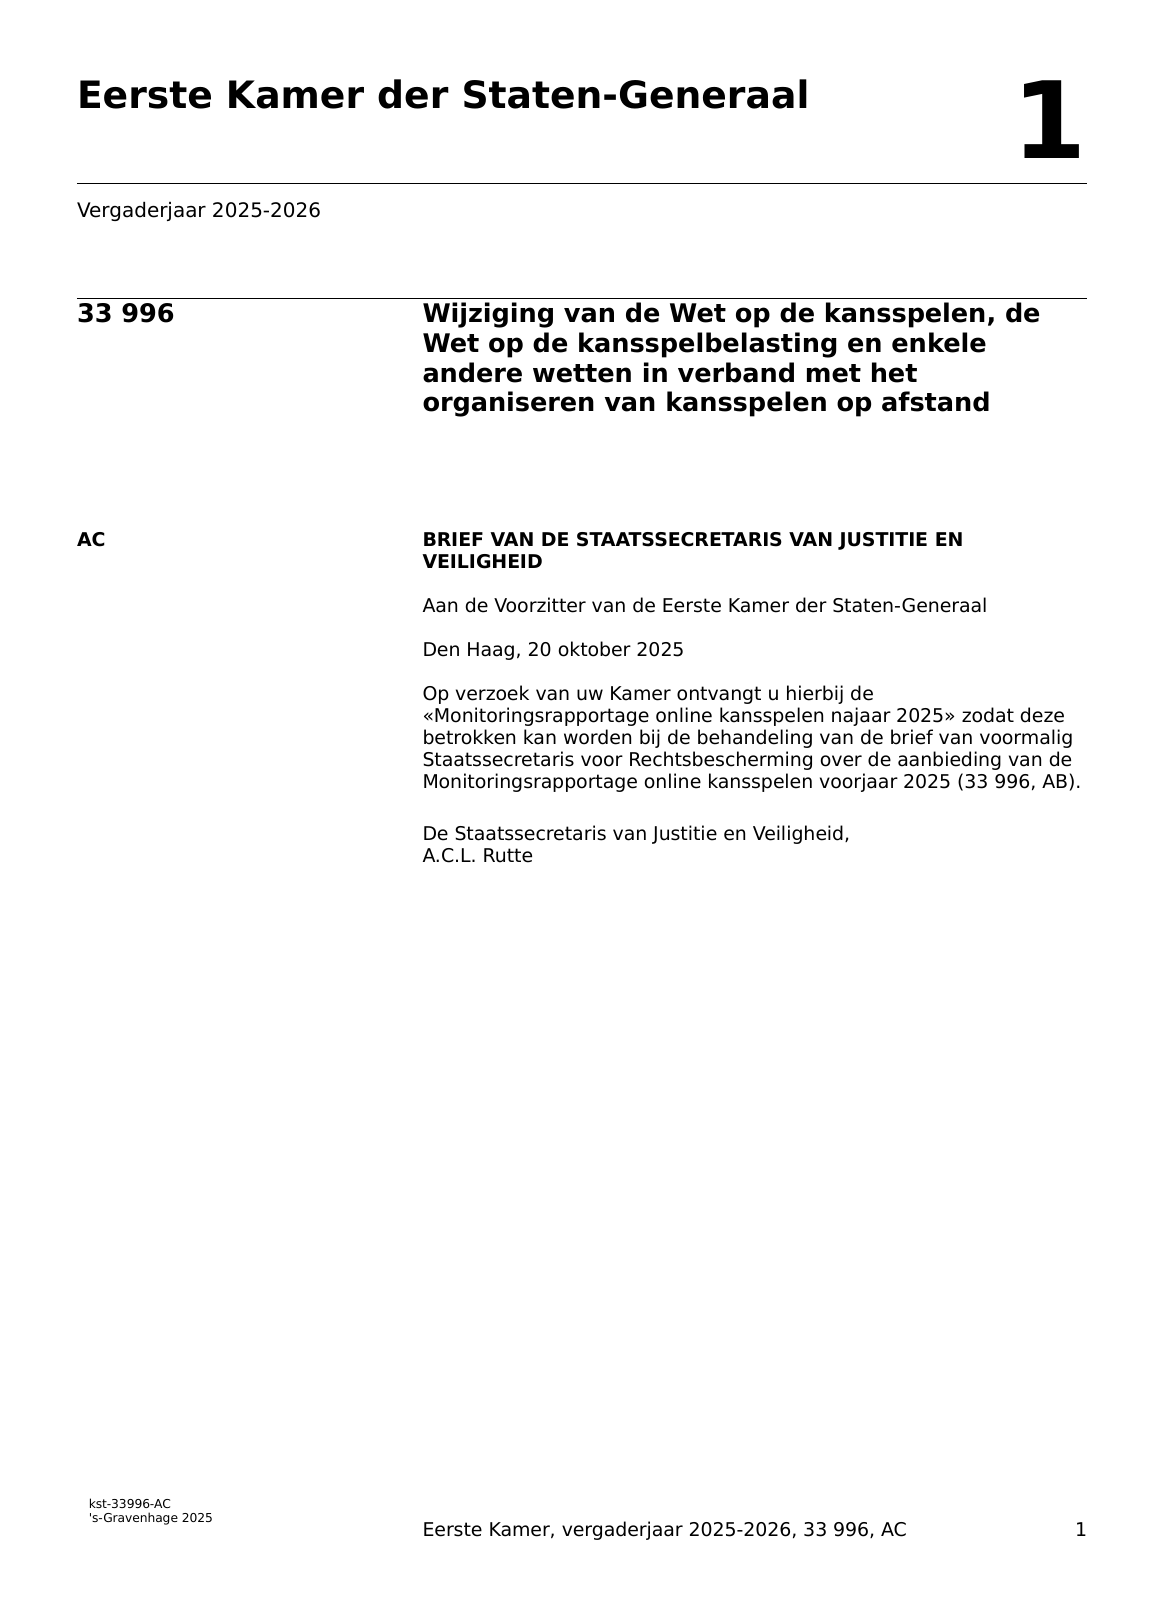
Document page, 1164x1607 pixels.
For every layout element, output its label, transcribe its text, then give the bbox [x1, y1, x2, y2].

subtitle 33 996 Wijziging van de Wet op de kansspelen, de Wet op de kansspelbelasting en enkele andere wetten in verband met het organiseren van kansspelen op afstand [77, 299, 1087, 418]
text Den Haag, 20 oktober 2025 [422, 639, 1087, 661]
text 's-Gravenhage 2025 [88, 1511, 323, 1525]
table_cell Vergaderjaar 2025-2026 [77, 184, 1087, 298]
text De Staatssecretaris van Justitie en Veiligheid, A.C.L. Rutte [422, 823, 1087, 867]
text Aan de Voorzitter van de Eerste Kamer der Staten-Generaal [422, 595, 1087, 617]
subtitle AC BRIEF VAN DE STAATSSECRETARIS VAN JUSTITIE EN VEILIGHEID [77, 529, 1087, 573]
text Op verzoek van uw Kamer ontvangt u hierbij de «Monitoringsrapportage online kansspelen najaar 2025» zodat deze betrokken kan worden bij de behandeling van de brief van voormalig Staatssecretaris voor Rechtsbescherming over de aanbieding van de Monitoringsrapportage online kansspelen voorjaar 2025 (33 996, AB). [422, 683, 1087, 793]
text kst-33996-AC [88, 1497, 323, 1511]
table_header 1 [886, 59, 1087, 183]
table_header Eerste Kamer der Staten-Generaal [77, 59, 886, 183]
